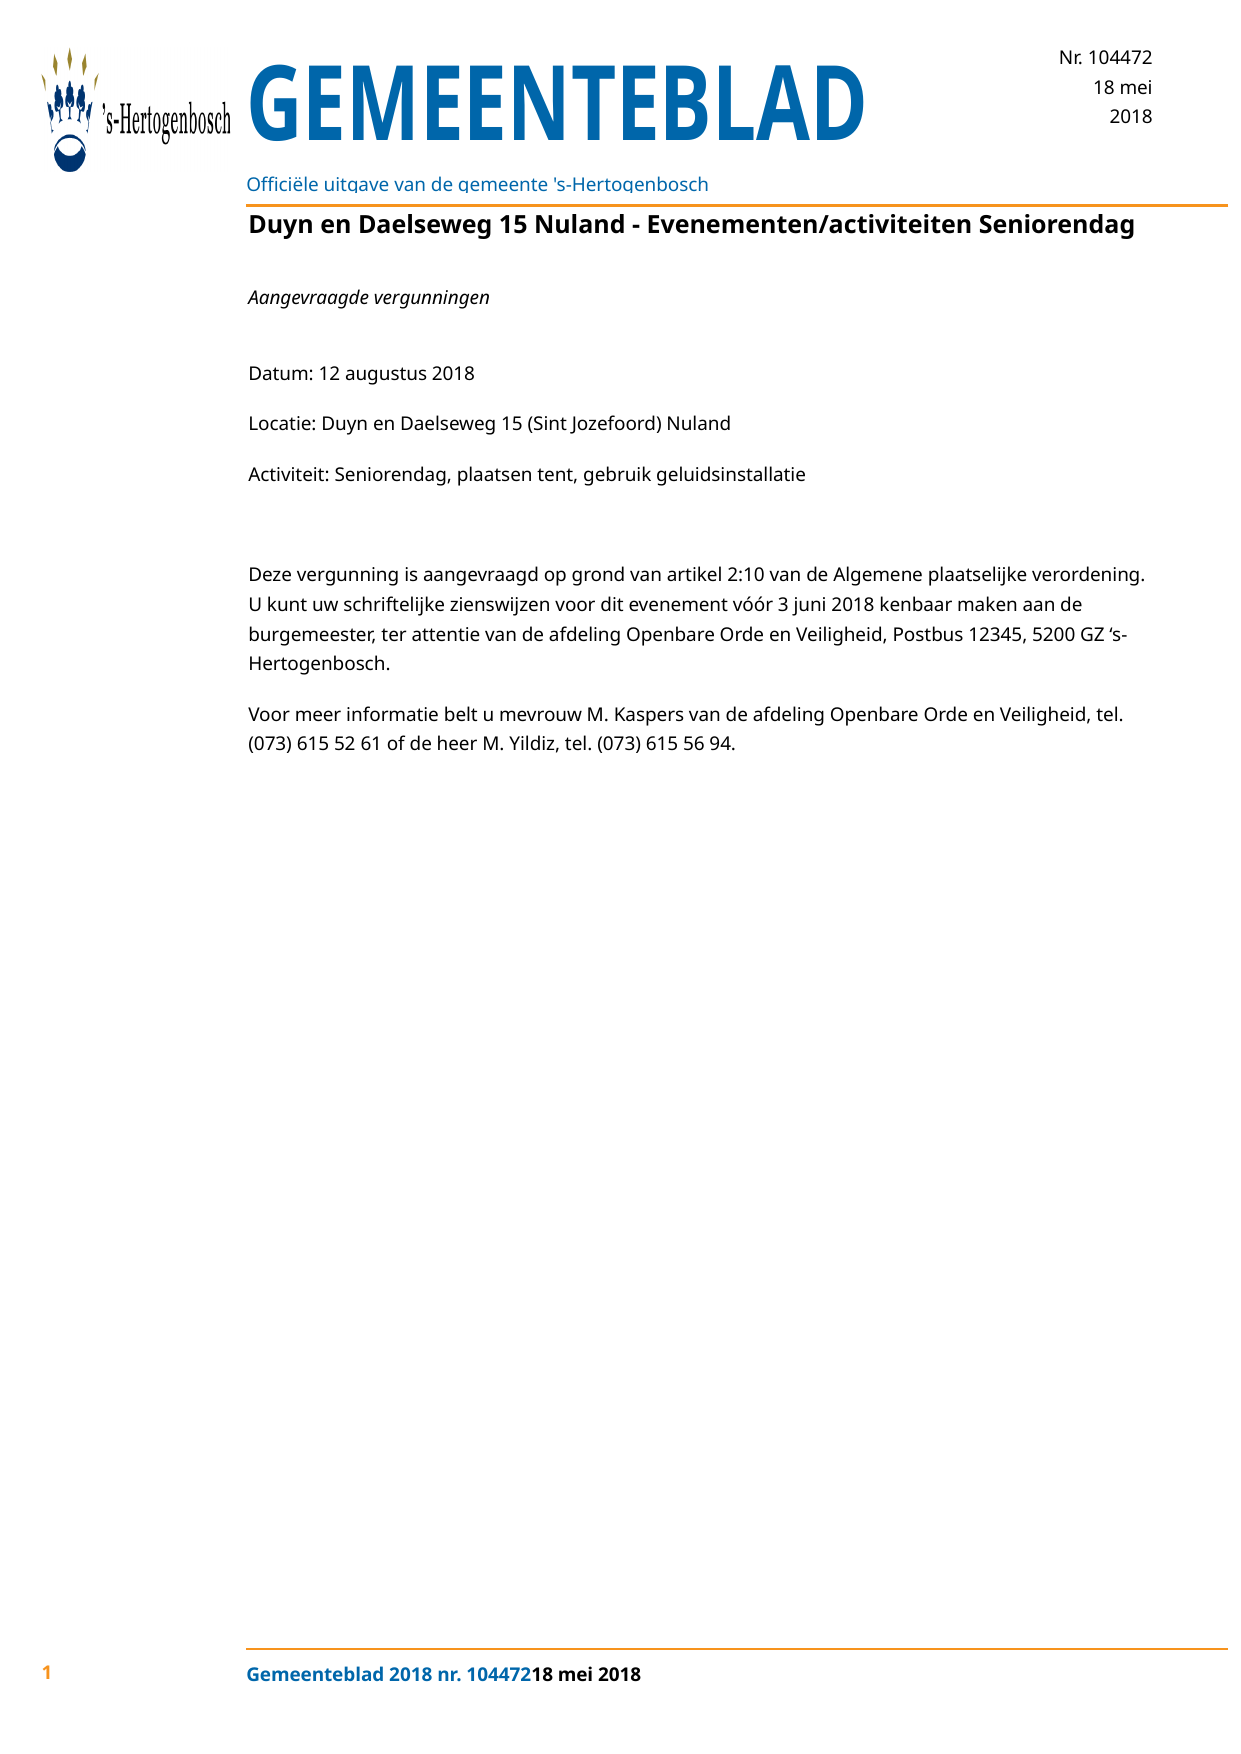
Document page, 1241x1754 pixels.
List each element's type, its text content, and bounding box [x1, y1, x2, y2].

text Activiteit: Seniorendag, plaatsen tent, gebruik geluidsinstallatie [248, 461, 1152, 487]
picture [41, 47, 231, 172]
text Duyn en Daelseweg 15 Nuland - Evenementen/activiteiten Seniorendag [248, 207, 1152, 241]
text Aangevraagde vergunningen [248, 284, 1152, 309]
text Locatie: Duyn en Daelseweg 15 (Sint Jozefoord) Nuland [248, 410, 1152, 436]
text Voor meer informatie belt u mevrouw M. Kaspers van de afdeling Openbare Orde en Veiligheid, tel. (073) 615 52 61 of de heer M. Yildiz, tel. (073) 615 56 94. [248, 701, 1152, 756]
text Datum: 12 augustus 2018 [248, 360, 1152, 386]
text Deze vergunning is aangevraagd op grond van artikel 2:10 van de Algemene plaatselijke verordening. U kunt uw schriftelijke zienswijzen voor dit evenement vóór 3 juni 2018 kenbaar maken aan de burgemeester, ter attentie van de afdeling Openbare Orde en Veiligheid, Postbus 12345, 5200 GZ ‘s-Hertogenbosch. [248, 562, 1152, 676]
